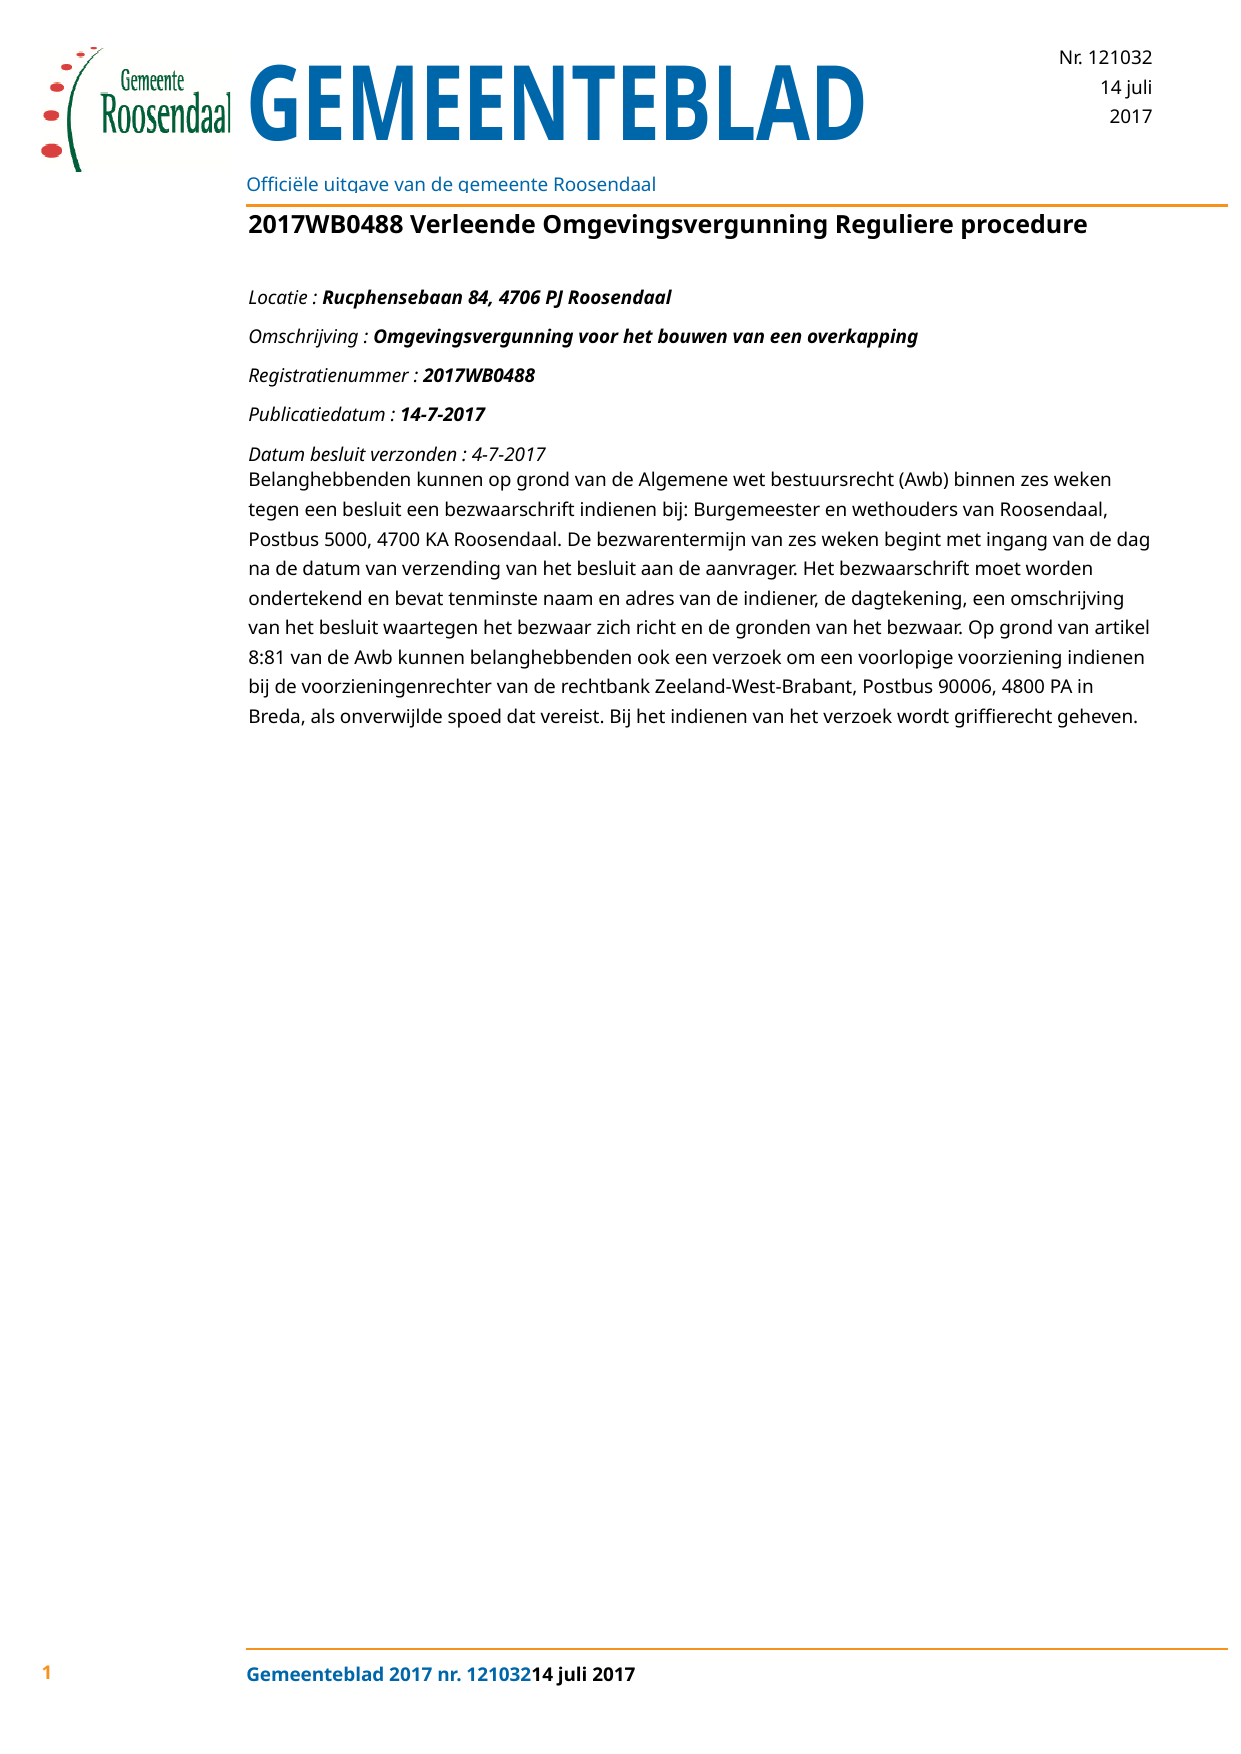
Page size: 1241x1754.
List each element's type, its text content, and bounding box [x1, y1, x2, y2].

text Publicatiedatum : 14-7-2017 [248, 402, 1152, 427]
text Registratienummer : 2017WB0488 [248, 362, 1152, 388]
text Datum besluit verzonden : 4-7-2017 [248, 441, 1152, 467]
text Omschrijving : Omgevingsvergunning voor het bouwen van een overkapping [248, 323, 1152, 349]
text Belanghebbenden kunnen op grond van de Algemene wet bestuursrecht (Awb) binnen zes weken tegen een besluit een bezwaarschrift indienen bij: Burgemeester en wethouders van Roosendaal, Postbus 5000, 4700 KA Roosendaal. De bezwarentermijn van zes weken begint met ingang van de dag na de datum van verzending van het besluit aan de aanvrager. Het bezwaarschrift moet worden ondertekend en bevat tenminste naam en adres van de indiener, de dagtekening, een omschrijving van het besluit waartegen het bezwaar zich richt en de gronden van het bezwaar. Op grond van artikel 8:81 van de Awb kunnen belanghebbenden ook een verzoek om een voorlopige voorziening indienen bij de voorzieningenrechter van de rechtbank Zeeland-West-Brabant, Postbus 90006, 4800 PA in Breda, als onverwijlde spoed dat vereist. Bij het indienen van het verzoek wordt griffierecht geheven. [248, 467, 1152, 729]
text 2017WB0488 Verleende Omgevingsvergunning Reguliere procedure [248, 207, 1152, 241]
picture [41, 47, 231, 172]
text Locatie : Rucphensebaan 84, 4706 PJ Roosendaal [248, 284, 1152, 309]
